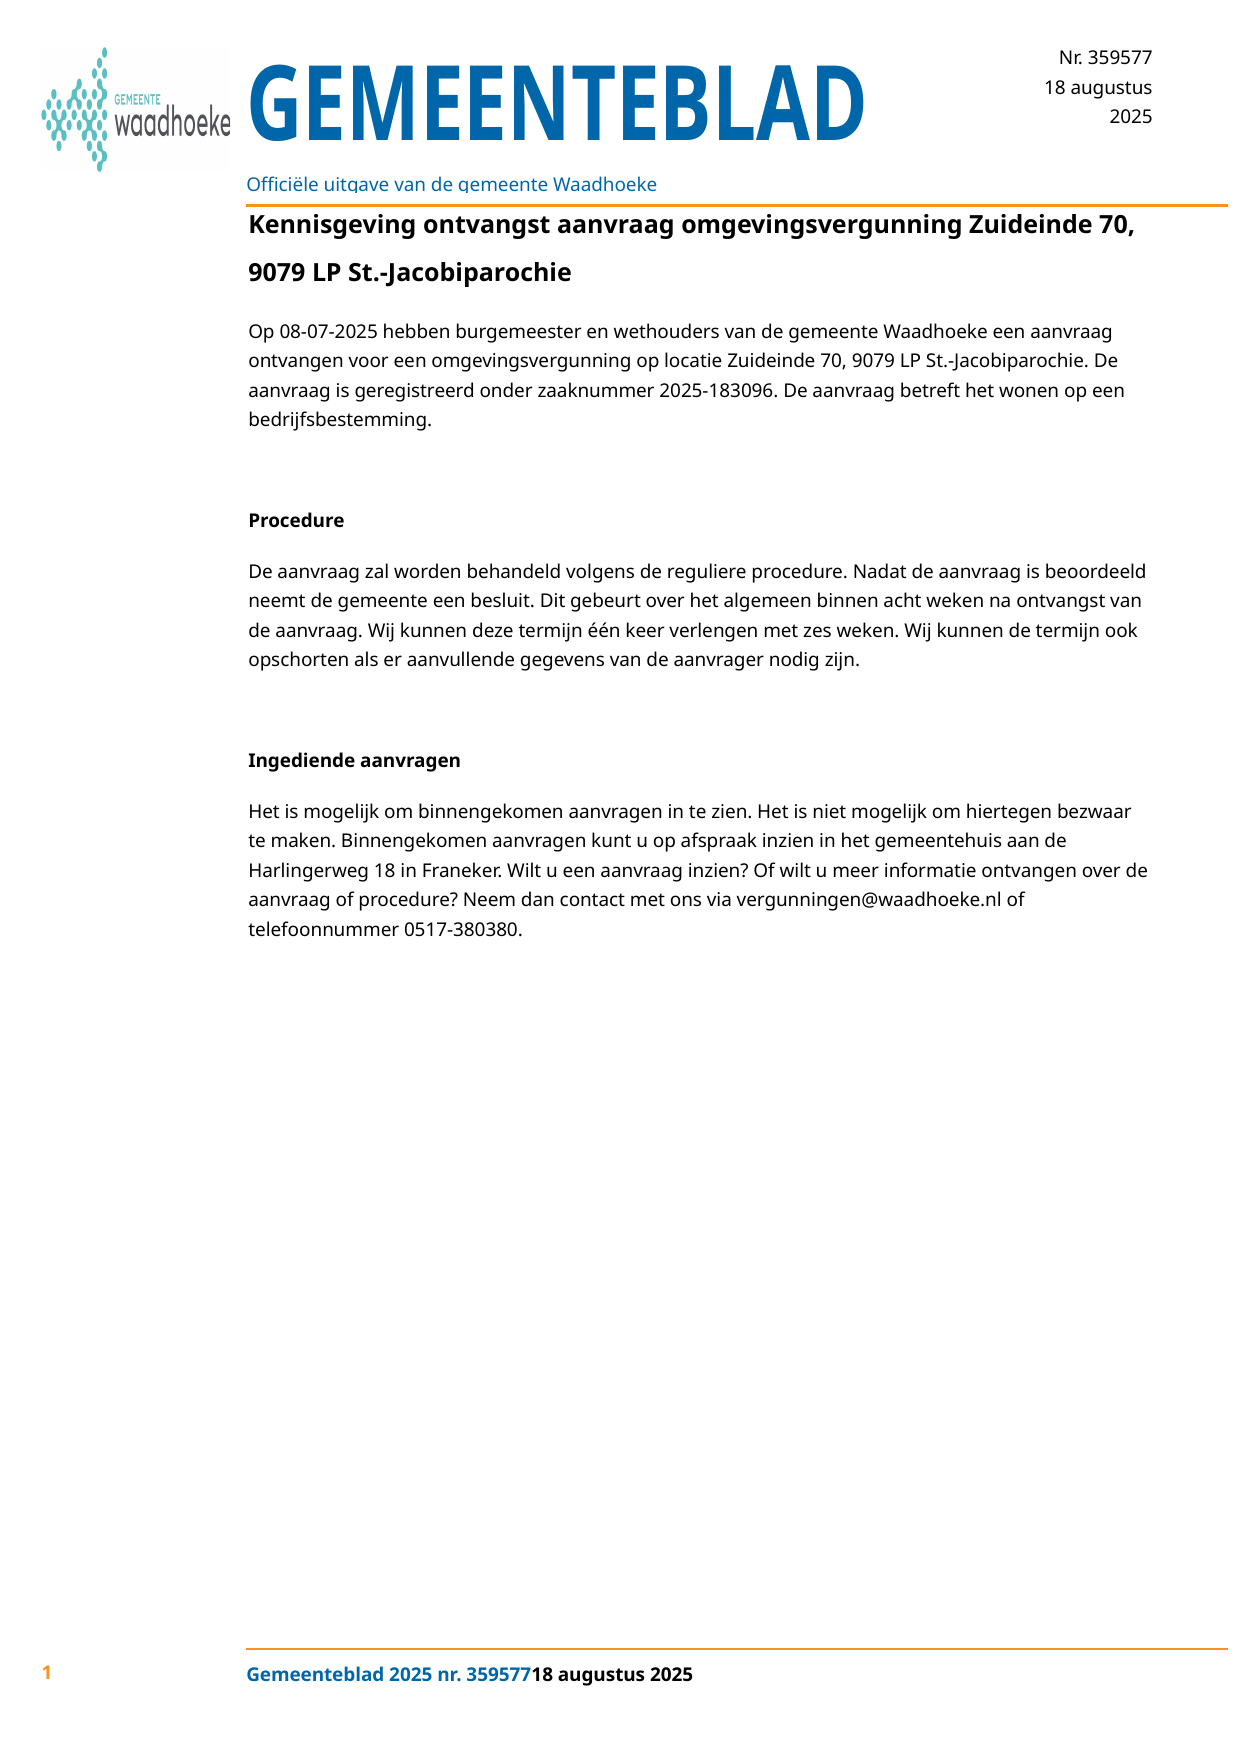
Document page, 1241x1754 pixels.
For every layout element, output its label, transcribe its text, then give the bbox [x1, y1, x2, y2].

text Kennisgeving ontvangst aanvraag omgevingsvergunning Zuideinde 70, 9079 LP St.-Jacobiparochie [248, 207, 1152, 288]
text Op 08-07-2025 hebben burgemeester en wethouders van de gemeente Waadhoeke een aanvraag ontvangen voor een omgevingsvergunning op locatie Zuideinde 70, 9079 LP St.-Jacobiparochie. De aanvraag is geregistreerd onder zaaknummer 2025-183096. De aanvraag betreft het wonen op een bedrijfsbestemming. [248, 318, 1152, 432]
text Het is mogelijk om binnengekomen aanvragen in te zien. Het is niet mogelijk om hiertegen bezwaar te maken. Binnengekomen aanvragen kunt u op afspraak inzien in het gemeentehuis aan de Harlingerweg 18 in Franeker. Wilt u een aanvraag inzien? Of wilt u meer informatie ontvangen over de aanvraag of procedure? Neem dan contact met ons via vergunningen@waadhoeke.nl of telefoonnummer 0517-380380. [248, 798, 1152, 942]
text Ingediende aanvragen [248, 747, 1152, 773]
text Procedure [248, 507, 1152, 533]
text De aanvraag zal worden behandeld volgens de reguliere procedure. Nadat de aanvraag is beoordeeld neemt de gemeente een besluit. Dit gebeurt over het algemeen binnen acht weken na ontvangst van de aanvraag. Wij kunnen deze termijn één keer verlengen met zes weken. Wij kunnen de termijn ook opschorten als er aanvullende gegevens van de aanvrager nodig zijn. [248, 558, 1152, 672]
picture [41, 47, 231, 172]
